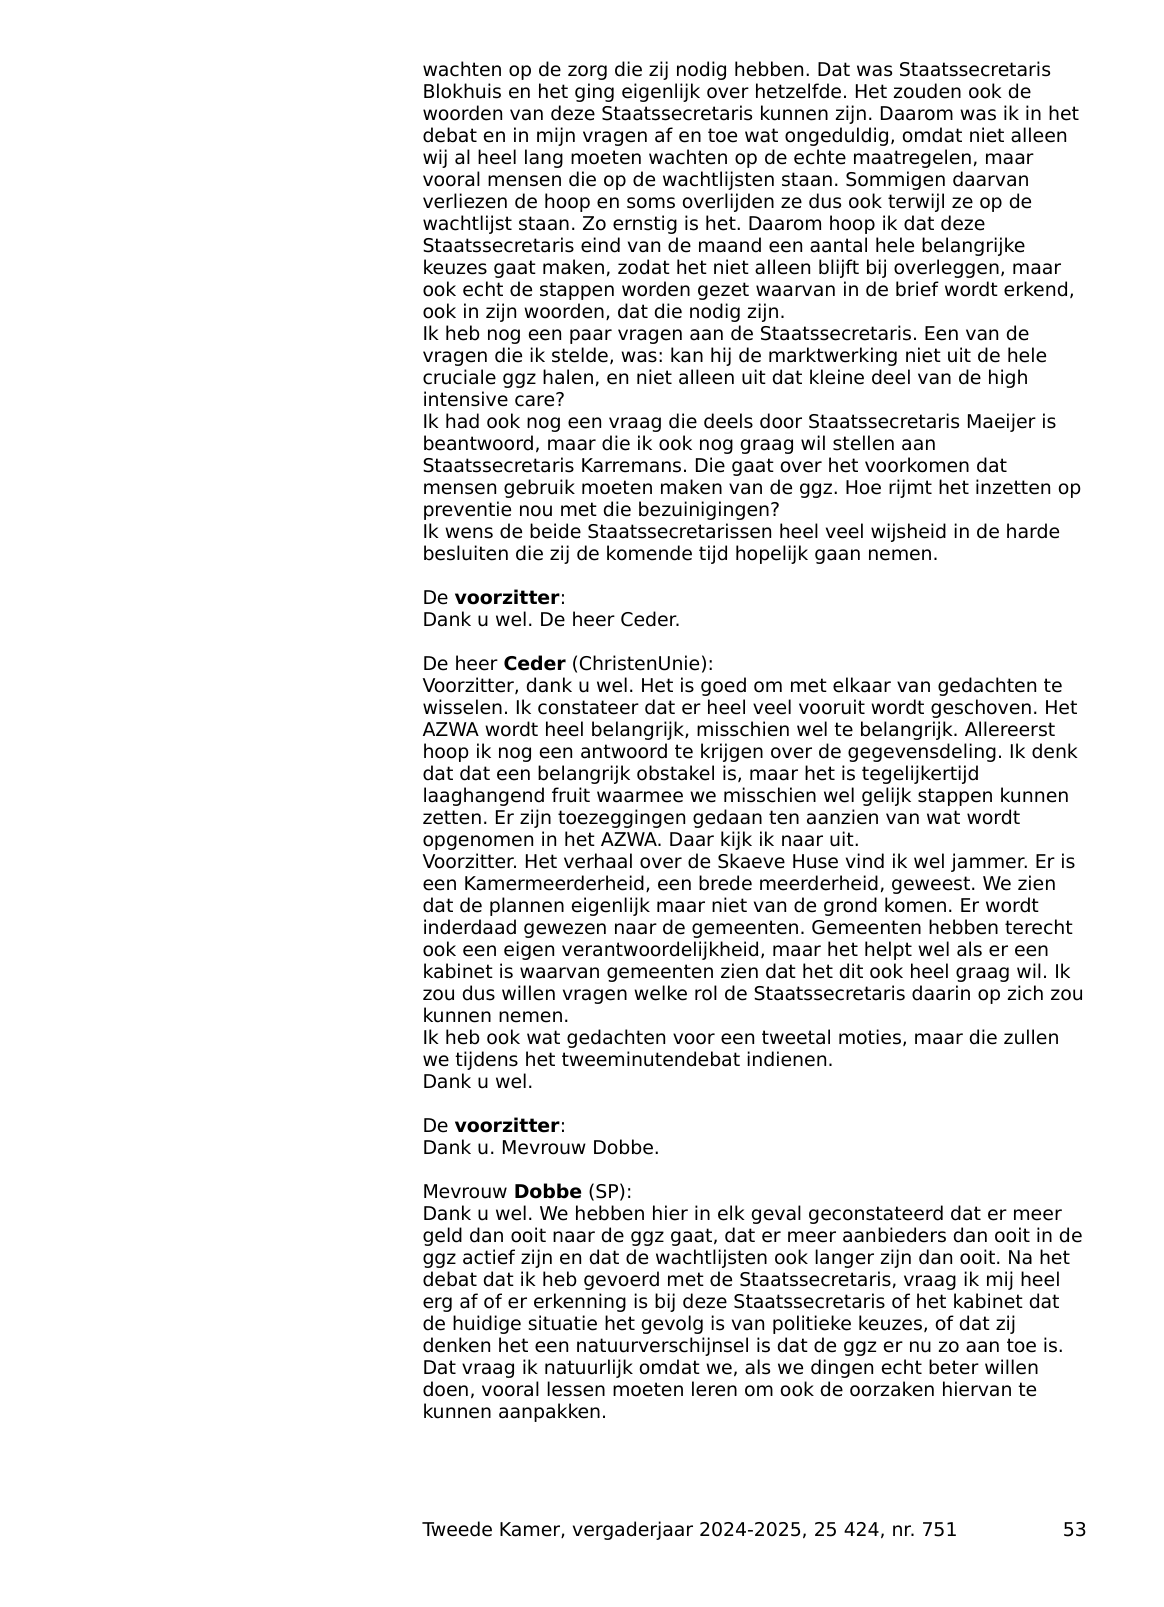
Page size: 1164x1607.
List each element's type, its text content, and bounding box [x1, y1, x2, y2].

text Dank u. Mevrouw Dobbe. [422, 1137, 1087, 1159]
text Dank u wel. We hebben hier in elk geval geconstateerd dat er meer geld dan ooit naar de ggz gaat, dat er meer aanbieders dan ooit in de ggz actief zijn en dat de wachtlijsten ook langer zijn dan ooit. Na het debat dat ik heb gevoerd met de Staatssecretaris, vraag ik mij heel erg af of er erkenning is bij deze Staatssecretaris of het kabinet dat de huidige situatie het gevolg is van politieke keuzes, of dat zij denken het een natuurverschijnsel is dat de ggz er nu zo aan toe is. Dat vraag ik natuurlijk omdat we, als we dingen echt beter willen doen, vooral lessen moeten leren om ook de oorzaken hiervan te kunnen aanpakken. [422, 1203, 1087, 1423]
text De voorzitter: [422, 1115, 1087, 1137]
text Mevrouw Dobbe (SP): [422, 1181, 1087, 1203]
text De heer Ceder (ChristenUnie): [422, 653, 1087, 675]
text De voorzitter: [422, 587, 1087, 609]
text Voorzitter, dank u wel. Het is goed om met elkaar van gedachten te wisselen. Ik constateer dat er heel veel vooruit wordt geschoven. Het AZWA wordt heel belangrijk, misschien wel te belangrijk. Allereerst hoop ik nog een antwoord te krijgen over de gegevensdeling. Ik denk dat dat een belangrijk obstakel is, maar het is tegelijkertijd laaghangend fruit waarmee we misschien wel gelijk stappen kunnen zetten. Er zijn toezeggingen gedaan ten aanzien van wat wordt opgenomen in het AZWA. Daar kijk ik naar uit. [422, 675, 1087, 851]
text Ik had ook nog een vraag die deels door Staatssecretaris Maeijer is beantwoord, maar die ik ook nog graag wil stellen aan Staatssecretaris Karremans. Die gaat over het voorkomen dat mensen gebruik moeten maken van de ggz. Hoe rijmt het inzetten op preventie nou met die bezuinigingen? [422, 411, 1087, 521]
text Voorzitter. Het verhaal over de Skaeve Huse vind ik wel jammer. Er is een Kamermeerderheid, een brede meerderheid, geweest. We zien dat de plannen eigenlijk maar niet van de grond komen. Er wordt inderdaad gewezen naar de gemeenten. Gemeenten hebben terecht ook een eigen verantwoordelijkheid, maar het helpt wel als er een kabinet is waarvan gemeenten zien dat het dit ook heel graag wil. Ik zou dus willen vragen welke rol de Staatssecretaris daarin op zich zou kunnen nemen. [422, 851, 1087, 1027]
text Dank u wel. [422, 1071, 1087, 1092]
text Ik heb ook wat gedachten voor een tweetal moties, maar die zullen we tijdens het tweeminutendebat indienen. [422, 1027, 1087, 1071]
text Dank u wel. De heer Ceder. [422, 609, 1087, 631]
text Ik wens de beide Staatssecretarissen heel veel wijsheid in de harde besluiten die zij de komende tijd hopelijk gaan nemen. [422, 521, 1087, 564]
text wachten op de zorg die zij nodig hebben. Dat was Staatssecretaris Blokhuis en het ging eigenlijk over hetzelfde. Het zouden ook de woorden van deze Staatssecretaris kunnen zijn. Daarom was ik in het debat en in mijn vragen af en toe wat ongeduldig, omdat niet alleen wij al heel lang moeten wachten op de echte maatregelen, maar vooral mensen die op de wachtlijsten staan. Sommigen daarvan verliezen de hoop en soms overlijden ze dus ook terwijl ze op de wachtlijst staan. Zo ernstig is het. Daarom hoop ik dat deze Staatssecretaris eind van de maand een aantal hele belangrijke keuzes gaat maken, zodat het niet alleen blijft bij overleggen, maar ook echt de stappen worden gezet waarvan in de brief wordt erkend, ook in zijn woorden, dat die nodig zijn. [422, 59, 1087, 323]
text Ik heb nog een paar vragen aan de Staatssecretaris. Een van de vragen die ik stelde, was: kan hij de marktwerking niet uit de hele cruciale ggz halen, en niet alleen uit dat kleine deel van de high intensive care? [422, 323, 1087, 411]
